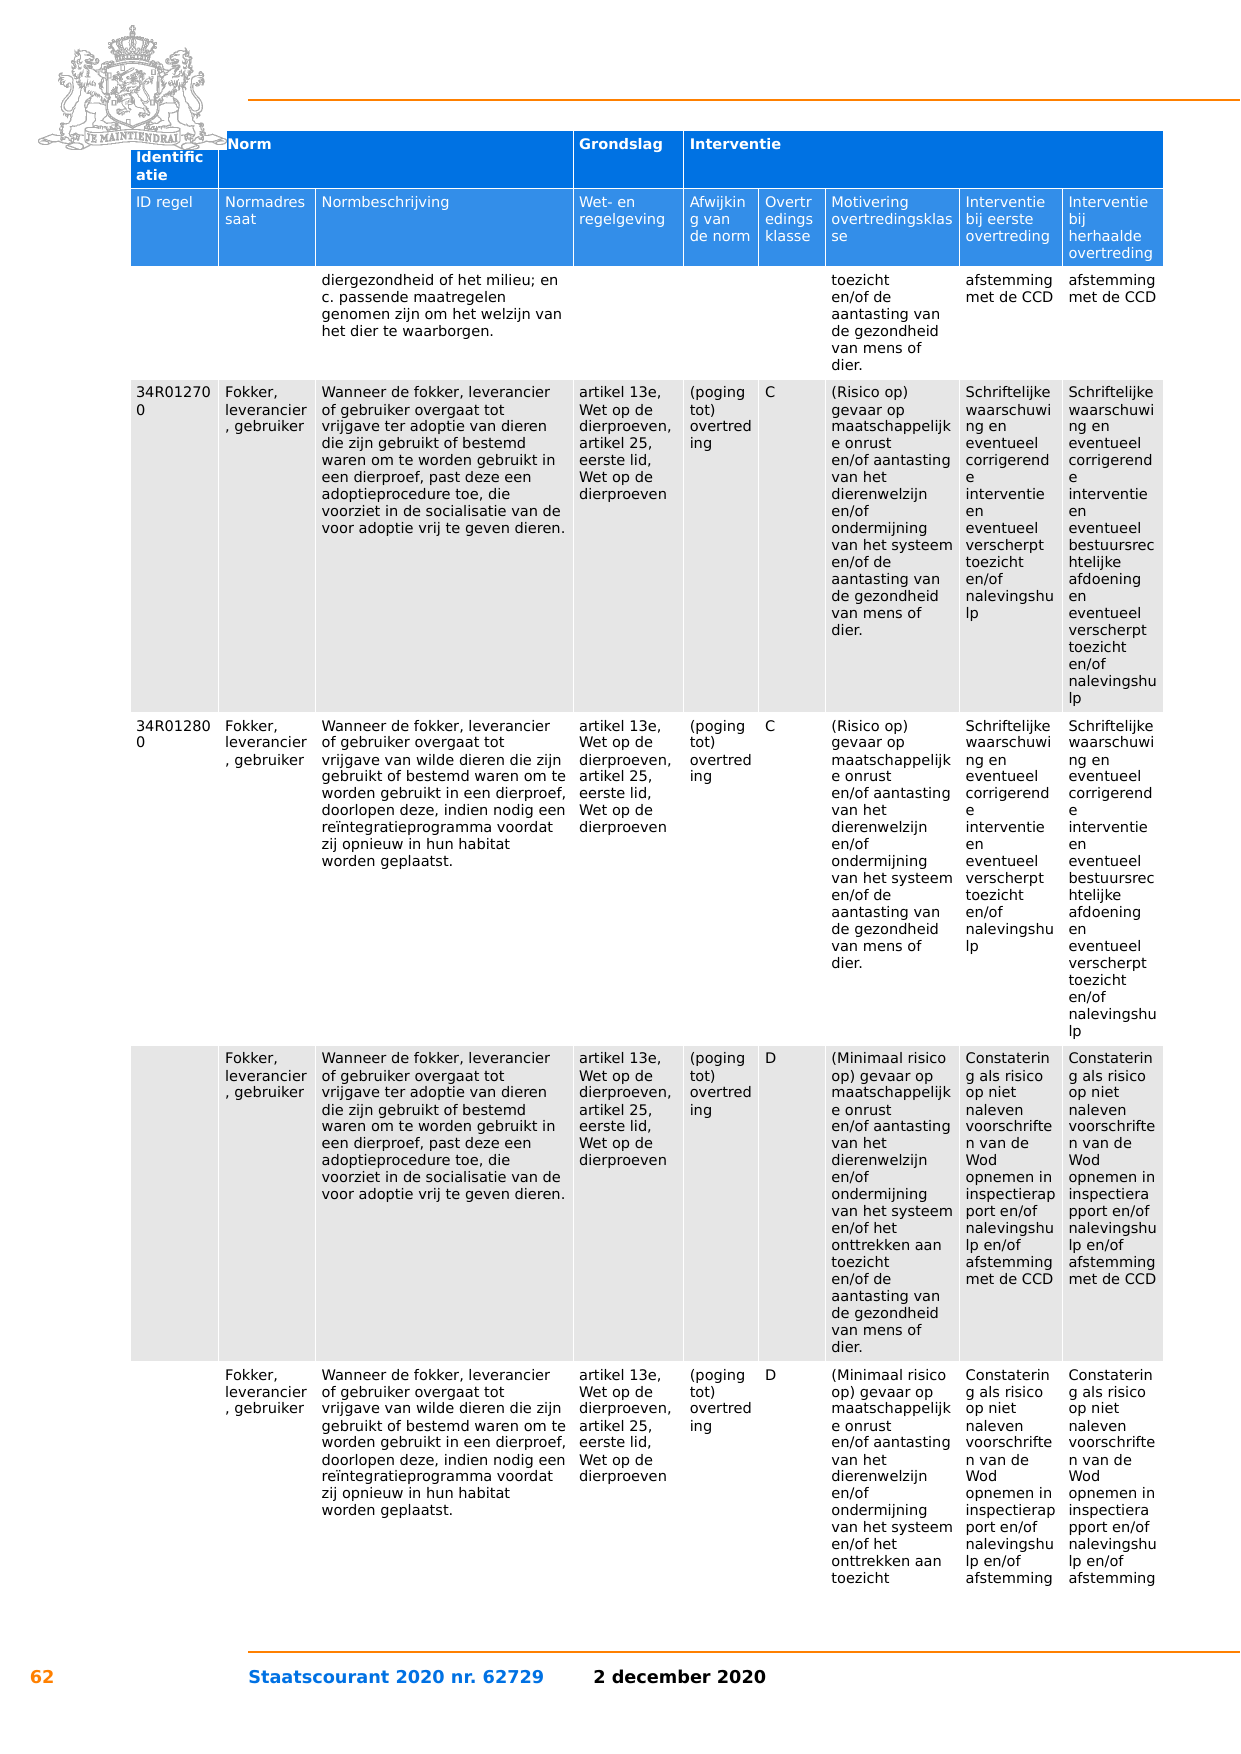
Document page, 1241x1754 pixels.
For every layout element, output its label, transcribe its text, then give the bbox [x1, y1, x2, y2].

table_cell Normbeschrijving [316, 189, 573, 266]
table_cell Schriftelijke waarschuwing en eventueel corrigerende interventie en eventueel bestuursrechtelijke afdoening en eventueel verscherpt toezicht en/of nalevingshulp [1063, 713, 1163, 1045]
table_cell Overtredingsklasse [759, 189, 825, 266]
table_cell (poging tot) overtreding [684, 713, 758, 1045]
table_cell afstemming met de CCD [960, 268, 1062, 379]
table_cell afstemming met de CCD [1063, 268, 1163, 379]
table_cell Fokker, leverancier, gebruiker [219, 713, 315, 1045]
table_cell Constatering als risico op niet naleven voorschriften van de Wod opnemen in inspectierapport en/of nalevingshulp en/of afstemming met de CCD [1063, 1046, 1163, 1361]
table_cell Interventie bij herhaalde overtreding [1063, 189, 1163, 266]
table_cell [219, 268, 315, 379]
table_cell Schriftelijke waarschuwing en eventueel corrigerende interventie en eventueel verscherpt toezicht en/of nalevingshulp [960, 380, 1062, 712]
table_cell [759, 268, 825, 379]
table_cell [131, 268, 218, 379]
table_cell (Minimaal risico op) gevaar op maatschappelijke onrust en/of aantasting van het dierenwelzijn en/of ondermijning van het systeem en/of het onttrekken aan toezicht en/of de aantasting van de gezondheid van mens of dier. [826, 1046, 959, 1361]
table_cell [574, 268, 683, 379]
table_cell [684, 268, 758, 379]
table_cell Wet- en regelgeving [574, 189, 683, 266]
table_cell D [759, 1046, 825, 1361]
table_header Norm [219, 131, 573, 188]
table_cell Wanneer de fokker, leverancier of gebruiker overgaat tot vrijgave ter adoptie van dieren die zijn gebruikt of bestemd waren om te worden gebruikt in een dierproef, past deze een adoptieprocedure toe, die voorziet in de socialisatie van de voor adoptie vrij te geven dieren. [316, 380, 573, 712]
table_cell C [759, 380, 825, 712]
table_cell Schriftelijke waarschuwing en eventueel corrigerende interventie en eventueel verscherpt toezicht en/of nalevingshulp [960, 713, 1062, 1045]
table_cell toezicht en/of de aantasting van de gezondheid van mens of dier. [826, 268, 959, 379]
picture [38, 25, 227, 150]
table_cell Constatering als risico op niet naleven voorschriften van de Wod opnemen in inspectierapport en/of nalevingshulp en/of afstemming [1063, 1362, 1163, 1592]
table_cell ID regel [131, 189, 218, 266]
table_cell (Risico op) gevaar op maatschappelijke onrust en/of aantasting van het dierenwelzijn en/of ondermijning van het systeem en/of de aantasting van de gezondheid van mens of dier. [826, 713, 959, 1045]
table_cell Motivering overtredingsklasse [826, 189, 959, 266]
table_cell Wanneer de fokker, leverancier of gebruiker overgaat tot vrijgave van wilde dieren die zijn gebruikt of bestemd waren om te worden gebruikt in een dierproef, doorlopen deze, indien nodig een reïntegratieprogramma voordat zij opnieuw in hun habitat worden geplaatst. [316, 1362, 573, 1592]
table_cell Afwijking van de norm [684, 189, 758, 266]
table_cell diergezondheid of het milieu; en c. passende maatregelen genomen zijn om het welzijn van het dier te waarborgen. [316, 268, 573, 379]
table_cell Wanneer de fokker, leverancier of gebruiker overgaat tot vrijgave ter adoptie van dieren die zijn gebruikt of bestemd waren om te worden gebruikt in een dierproef, past deze een adoptieprocedure toe, die voorziet in de socialisatie van de voor adoptie vrij te geven dieren. [316, 1046, 573, 1361]
table_header Grondslag [574, 131, 683, 188]
table_cell 34R012700 [131, 380, 218, 712]
table_cell D [759, 1362, 825, 1592]
table_cell artikel 13e, Wet op de dierproeven, artikel 25, eerste lid, Wet op de dierproeven [574, 1362, 683, 1592]
table_cell (poging tot) overtreding [684, 380, 758, 712]
table_header Identificatie [131, 150, 218, 188]
table_cell (poging tot) overtreding [684, 1362, 758, 1592]
table_cell Fokker, leverancier, gebruiker [219, 1046, 315, 1361]
table_cell Fokker, leverancier, gebruiker [219, 380, 315, 712]
table_cell Constatering als risico op niet naleven voorschriften van de Wod opnemen in inspectierapport en/of nalevingshulp en/of afstemming met de CCD [960, 1046, 1062, 1361]
table_header Interventie [684, 131, 1163, 188]
table_cell Fokker, leverancier, gebruiker [219, 1362, 315, 1592]
table_cell C [759, 713, 825, 1045]
table_cell artikel 13e, Wet op de dierproeven, artikel 25, eerste lid, Wet op de dierproeven [574, 1046, 683, 1361]
table_cell 34R012800 [131, 713, 218, 1045]
table_cell Schriftelijke waarschuwing en eventueel corrigerende interventie en eventueel bestuursrechtelijke afdoening en eventueel verscherpt toezicht en/of nalevingshulp [1063, 380, 1163, 712]
table_cell [131, 1046, 218, 1361]
table_cell Interventie bij eerste overtreding [960, 189, 1062, 266]
table_cell artikel 13e, Wet op de dierproeven, artikel 25, eerste lid, Wet op de dierproeven [574, 713, 683, 1045]
table_cell (Risico op) gevaar op maatschappelijke onrust en/of aantasting van het dierenwelzijn en/of ondermijning van het systeem en/of de aantasting van de gezondheid van mens of dier. [826, 380, 959, 712]
table_cell Constatering als risico op niet naleven voorschriften van de Wod opnemen in inspectierapport en/of nalevingshulp en/of afstemming [960, 1362, 1062, 1592]
table_cell (Minimaal risico op) gevaar op maatschappelijke onrust en/of aantasting van het dierenwelzijn en/of ondermijning van het systeem en/of het onttrekken aan toezicht [826, 1362, 959, 1592]
table_cell artikel 13e, Wet op de dierproeven, artikel 25, eerste lid, Wet op de dierproeven [574, 380, 683, 712]
table_cell (poging tot) overtreding [684, 1046, 758, 1361]
table_cell Wanneer de fokker, leverancier of gebruiker overgaat tot vrijgave van wilde dieren die zijn gebruikt of bestemd waren om te worden gebruikt in een dierproef, doorlopen deze, indien nodig een reïntegratieprogramma voordat zij opnieuw in hun habitat worden geplaatst. [316, 713, 573, 1045]
table_cell [131, 1362, 218, 1592]
table_cell Normadressaat [219, 189, 315, 266]
